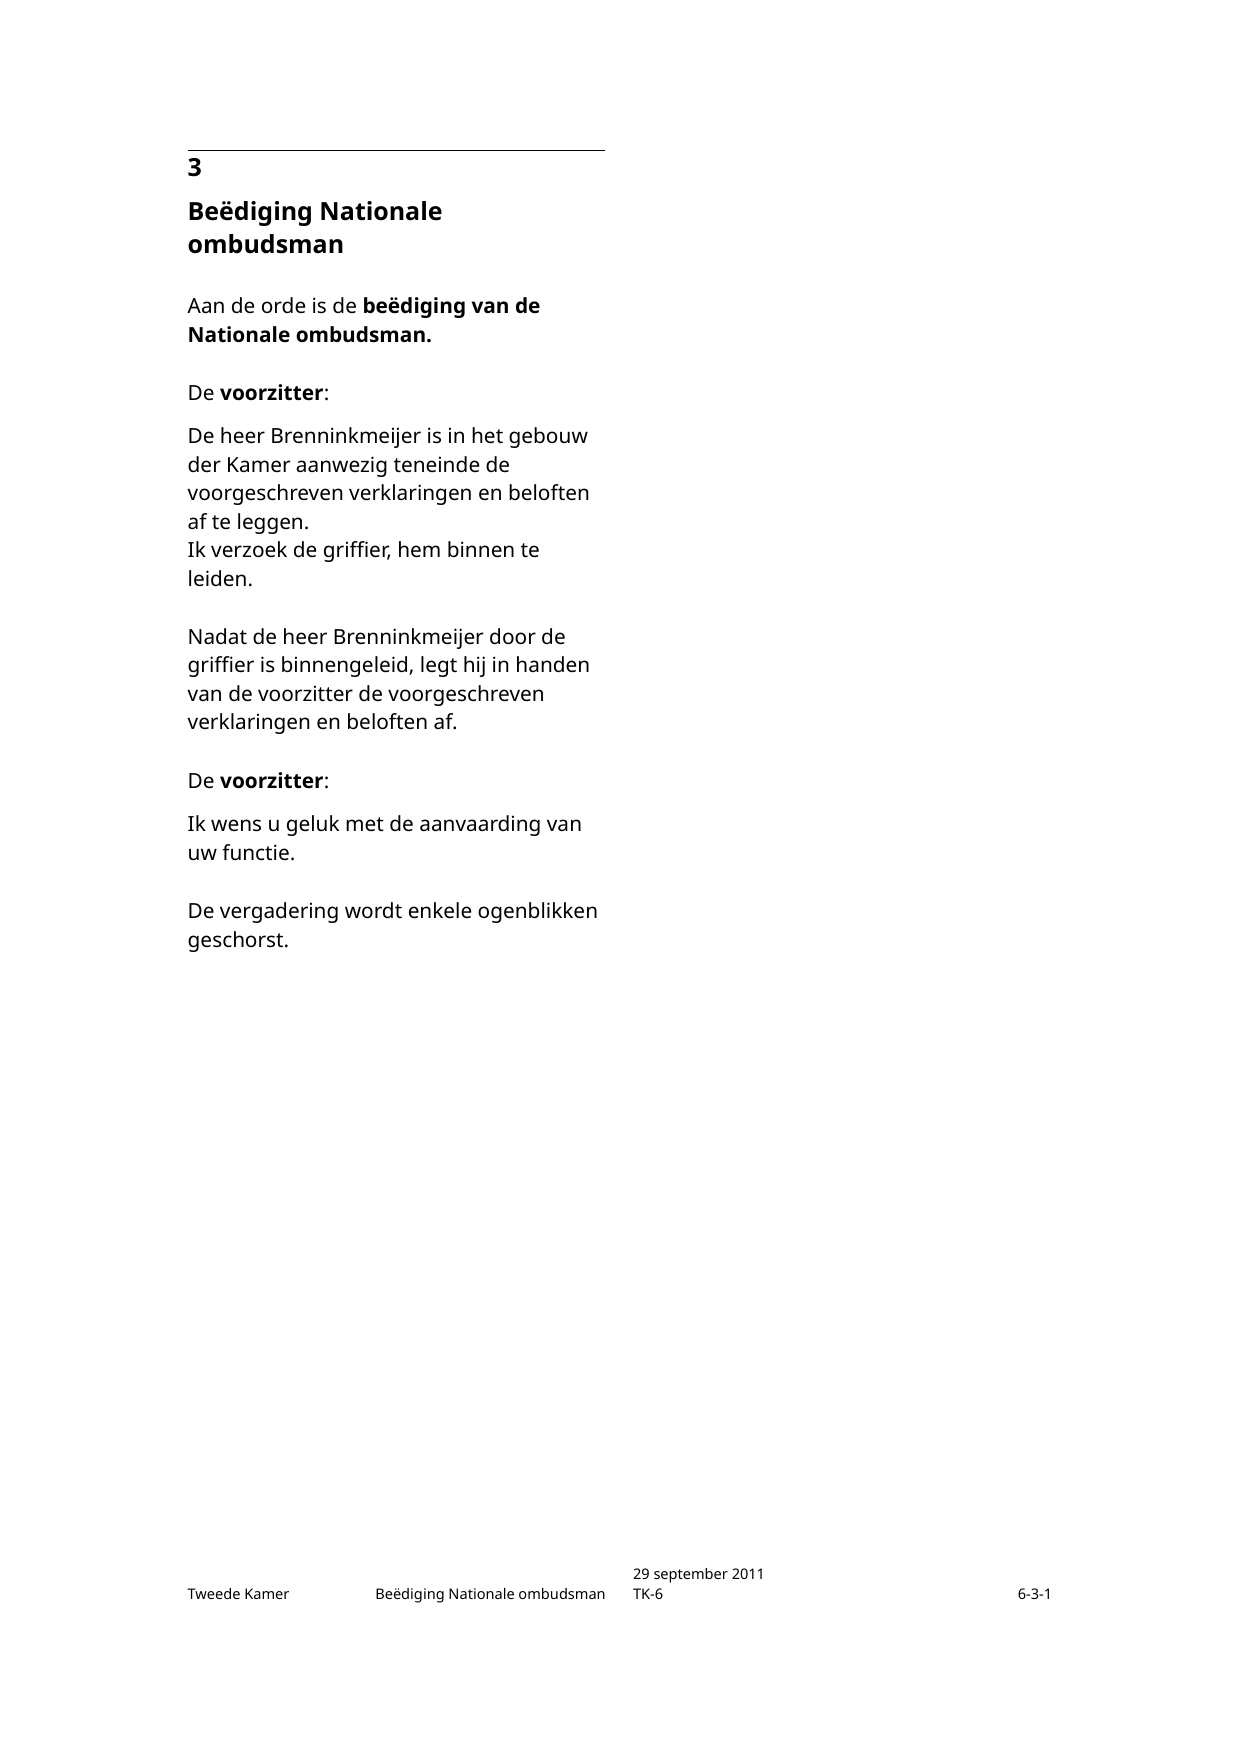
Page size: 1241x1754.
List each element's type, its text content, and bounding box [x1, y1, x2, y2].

text De heer Brenninkmeijer is in het gebouw der Kamer aanwezig teneinde de voorgeschreven verklaringen en beloften af te leggen. [187, 422, 605, 535]
text Ik wens u geluk met de aanvaarding van uw functie. [187, 809, 605, 866]
text De voorzitter: [187, 766, 605, 794]
text De voorzitter: [187, 378, 605, 407]
text 3 [187, 151, 605, 184]
text Nadat de heer Brenninkmeijer door de griffier is binnengeleid, legt hij in handen van de voorzitter de voorgeschreven verklaringen en beloften af. [187, 622, 605, 736]
text De vergadering wordt enkele ogenblikken geschorst. [187, 896, 605, 953]
text Ik verzoek de griffier, hem binnen te leiden. [187, 535, 605, 592]
text Beëdiging Nationale ombudsman [187, 193, 605, 261]
text Aan de orde is de beëdiging van de Nationale ombudsman. [187, 291, 605, 348]
